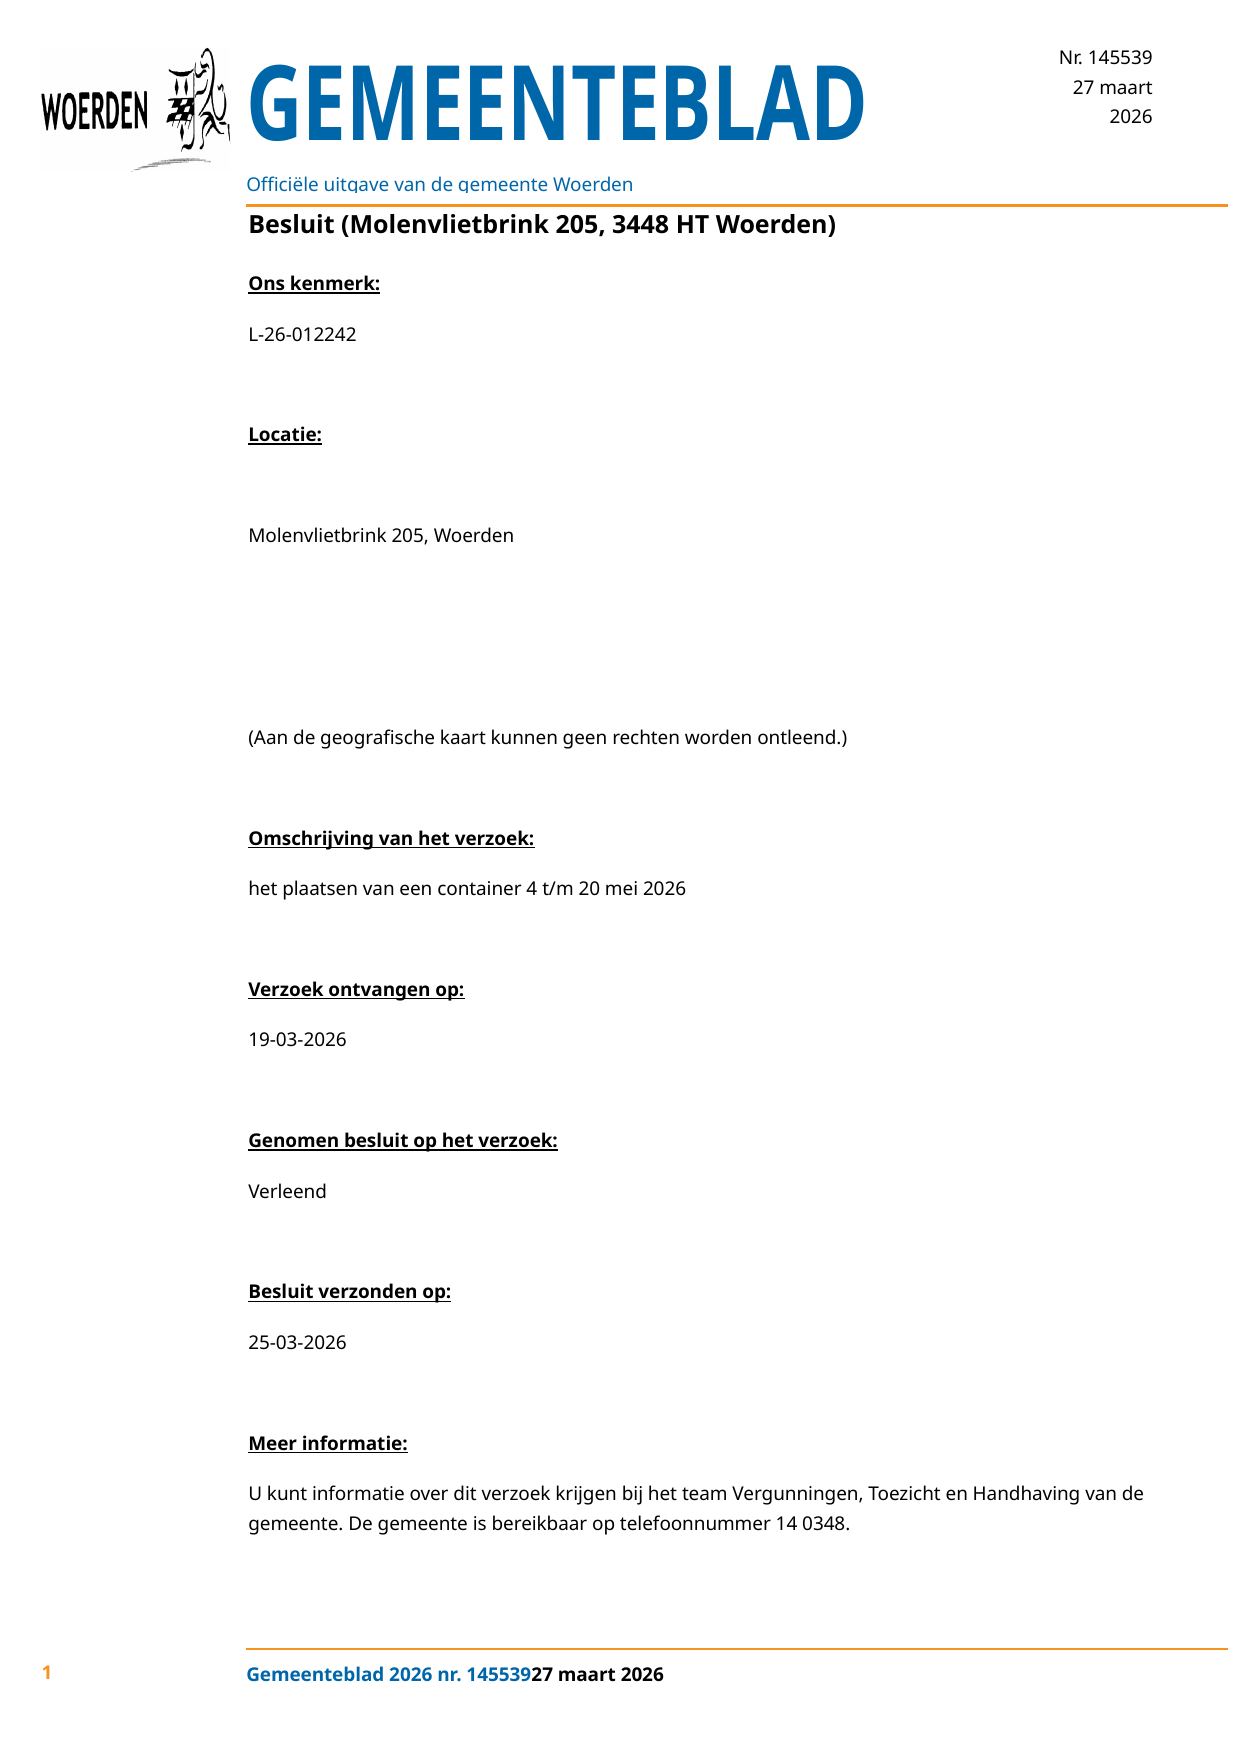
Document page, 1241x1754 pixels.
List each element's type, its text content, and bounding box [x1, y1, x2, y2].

text (Aan de geografische kaart kunnen geen rechten worden ontleend.) [248, 724, 1152, 750]
text Meer informatie: [248, 1430, 1152, 1456]
text het plaatsen van een container 4 t/m 20 mei 2026 [248, 875, 1152, 901]
text Besluit verzonden op: [248, 1279, 1152, 1304]
picture [41, 47, 231, 172]
text Verleend [248, 1178, 1152, 1203]
text Ons kenmerk: [248, 270, 1152, 296]
text U kunt informatie over dit verzoek krijgen bij het team Vergunningen, Toezicht en Handhaving van de gemeente. De gemeente is bereikbaar op telefoonnummer 14 0348. [248, 1480, 1152, 1536]
text Omschrijving van het verzoek: [248, 825, 1152, 851]
text Genomen besluit op het verzoek: [248, 1127, 1152, 1153]
text 19-03-2026 [248, 1027, 1152, 1052]
text Besluit (Molenvlietbrink 205, 3448 HT Woerden) [248, 207, 1152, 241]
text Molenvlietbrink 205, Woerden [248, 522, 1152, 548]
text Locatie: [248, 422, 1152, 447]
text Verzoek ontvangen op: [248, 976, 1152, 1002]
text 25-03-2026 [248, 1329, 1152, 1355]
text L-26-012242 [248, 321, 1152, 346]
